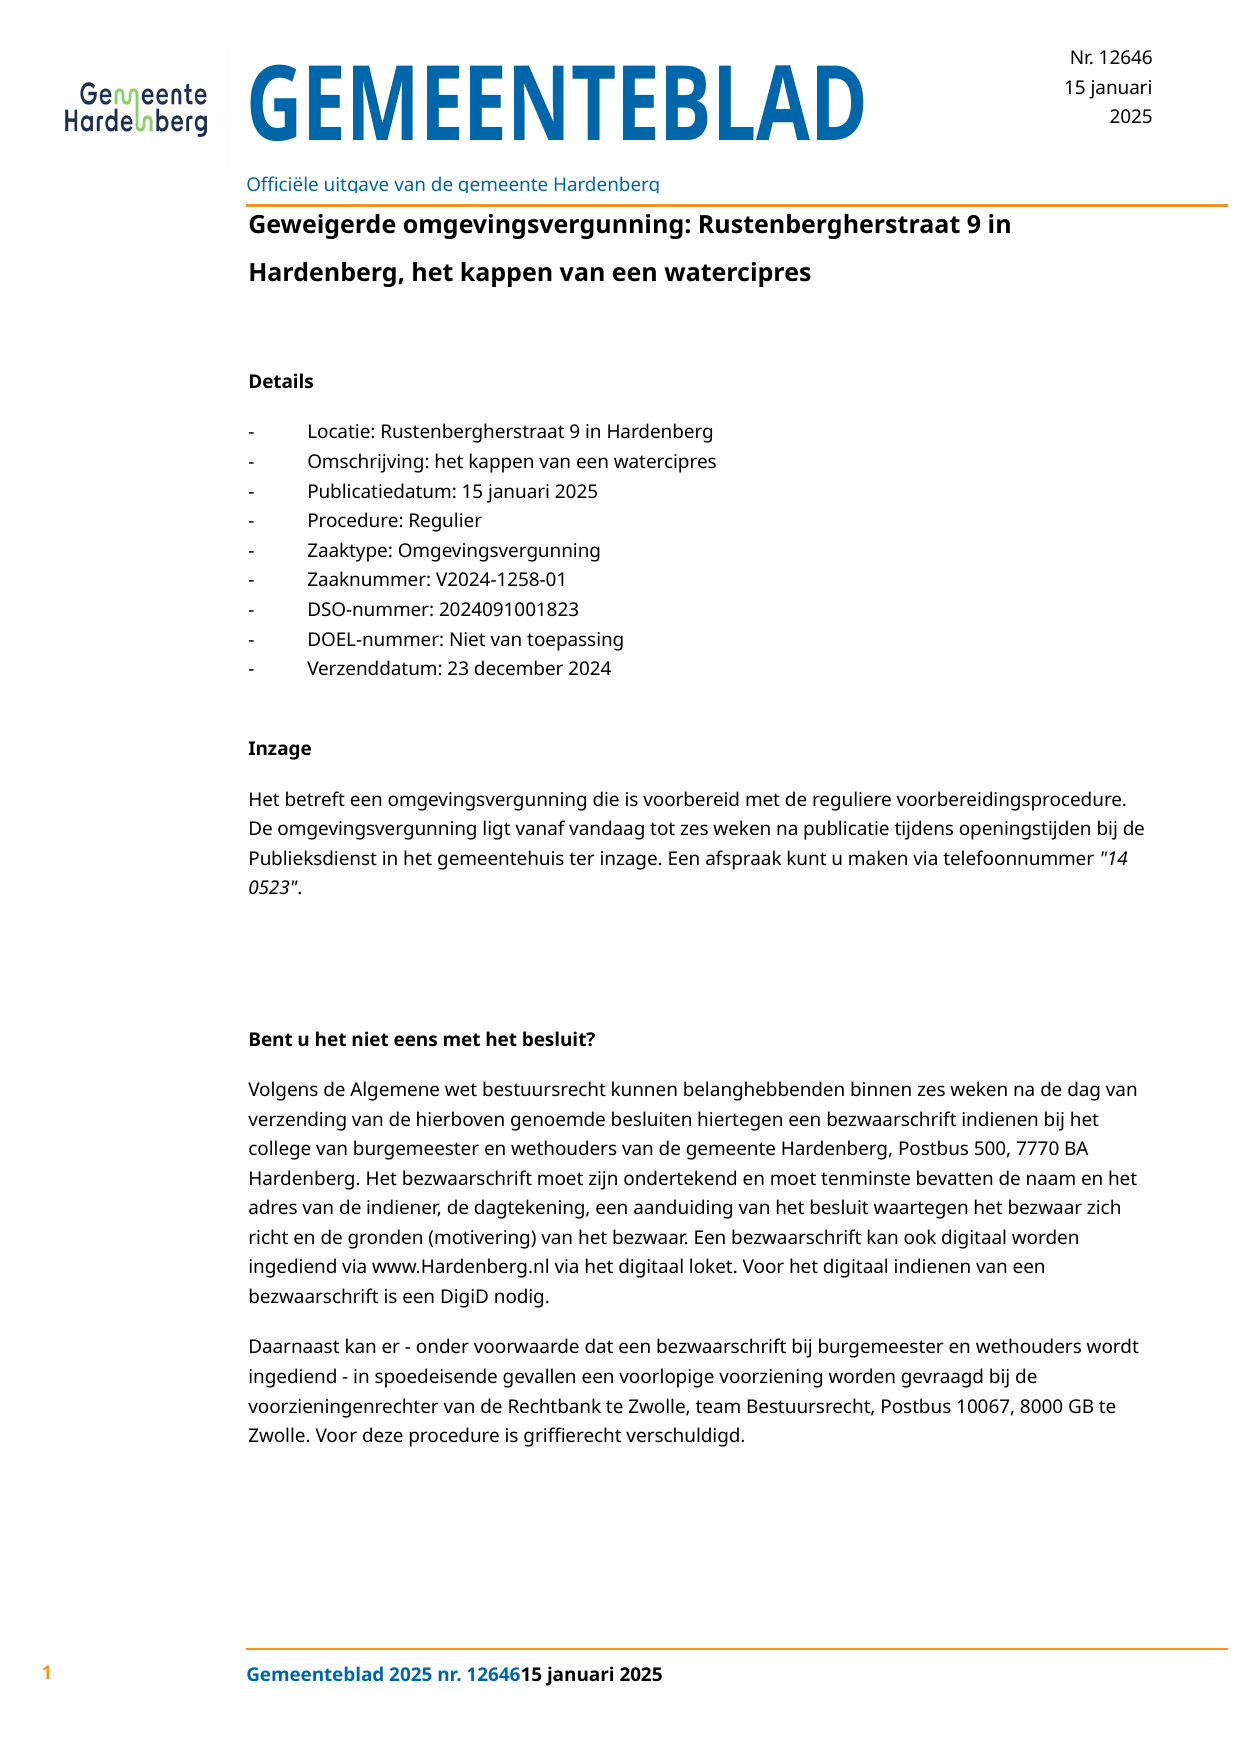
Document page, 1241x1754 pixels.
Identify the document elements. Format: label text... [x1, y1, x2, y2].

text Inzage [248, 735, 1152, 761]
list Zaaknummer: V2024-1258-01 [248, 567, 1152, 592]
list Locatie: Rustenbergherstraat 9 in Hardenberg [248, 419, 1152, 444]
list Verzenddatum: 23 december 2024 [248, 655, 1152, 681]
text Het betreft een omgevingsvergunning die is voorbereid met de reguliere voorbereidingsprocedure. De omgevingsvergunning ligt vanaf vandaag tot zes weken na publicatie tijdens openingstijden bij de Publieksdienst in het gemeentehuis ter inzage. Een afspraak kunt u maken via telefoonnummer "14 0523". [248, 786, 1152, 900]
text Details [248, 368, 1152, 394]
list Zaaktype: Omgevingsvergunning [248, 537, 1152, 563]
text Volgens de Algemene wet bestuursrecht kunnen belanghebbenden binnen zes weken na de dag van verzending van de hierboven genoemde besluiten hiertegen een bezwaarschrift indienen bij het college van burgemeester en wethouders van de gemeente Hardenberg, Postbus 500, 7770 BA Hardenberg. Het bezwaarschrift moet zijn ondertekend en moet tenminste bevatten de naam en het adres van de indiener, de dagtekening, een aanduiding van het besluit waartegen het bezwaar zich richt en de gronden (motivering) van het bezwaar. Een bezwaarschrift kan ook digitaal worden ingediend via www.Hardenberg.nl via het digitaal loket. Voor het digitaal indienen van een bezwaarschrift is een DigiD nodig. [248, 1076, 1152, 1309]
text Daarnaast kan er - onder voorwaarde dat een bezwaarschrift bij burgemeester en wethouders wordt ingediend - in spoedeisende gevallen een voorlopige voorziening worden gevraagd bij de voorzieningenrechter van de Rechtbank te Zwolle, team Bestuursrecht, Postbus 10067, 8000 GB te Zwolle. Voor deze procedure is griffierecht verschuldigd. [248, 1334, 1152, 1448]
list Omschrijving: het kappen van een watercipres [248, 448, 1152, 474]
list DOEL-nummer: Niet van toepassing [248, 626, 1152, 652]
text Bent u het niet eens met het besluit? [248, 1026, 1152, 1052]
text Geweigerde omgevingsvergunning: Rustenbergherstraat 9 in Hardenberg, het kappen van een watercipres [248, 207, 1152, 288]
list Procedure: Regulier [248, 507, 1152, 533]
picture [41, 47, 231, 172]
list Publicatiedatum: 15 januari 2025 [248, 478, 1152, 504]
list DSO-nummer: 2024091001823 [248, 596, 1152, 622]
